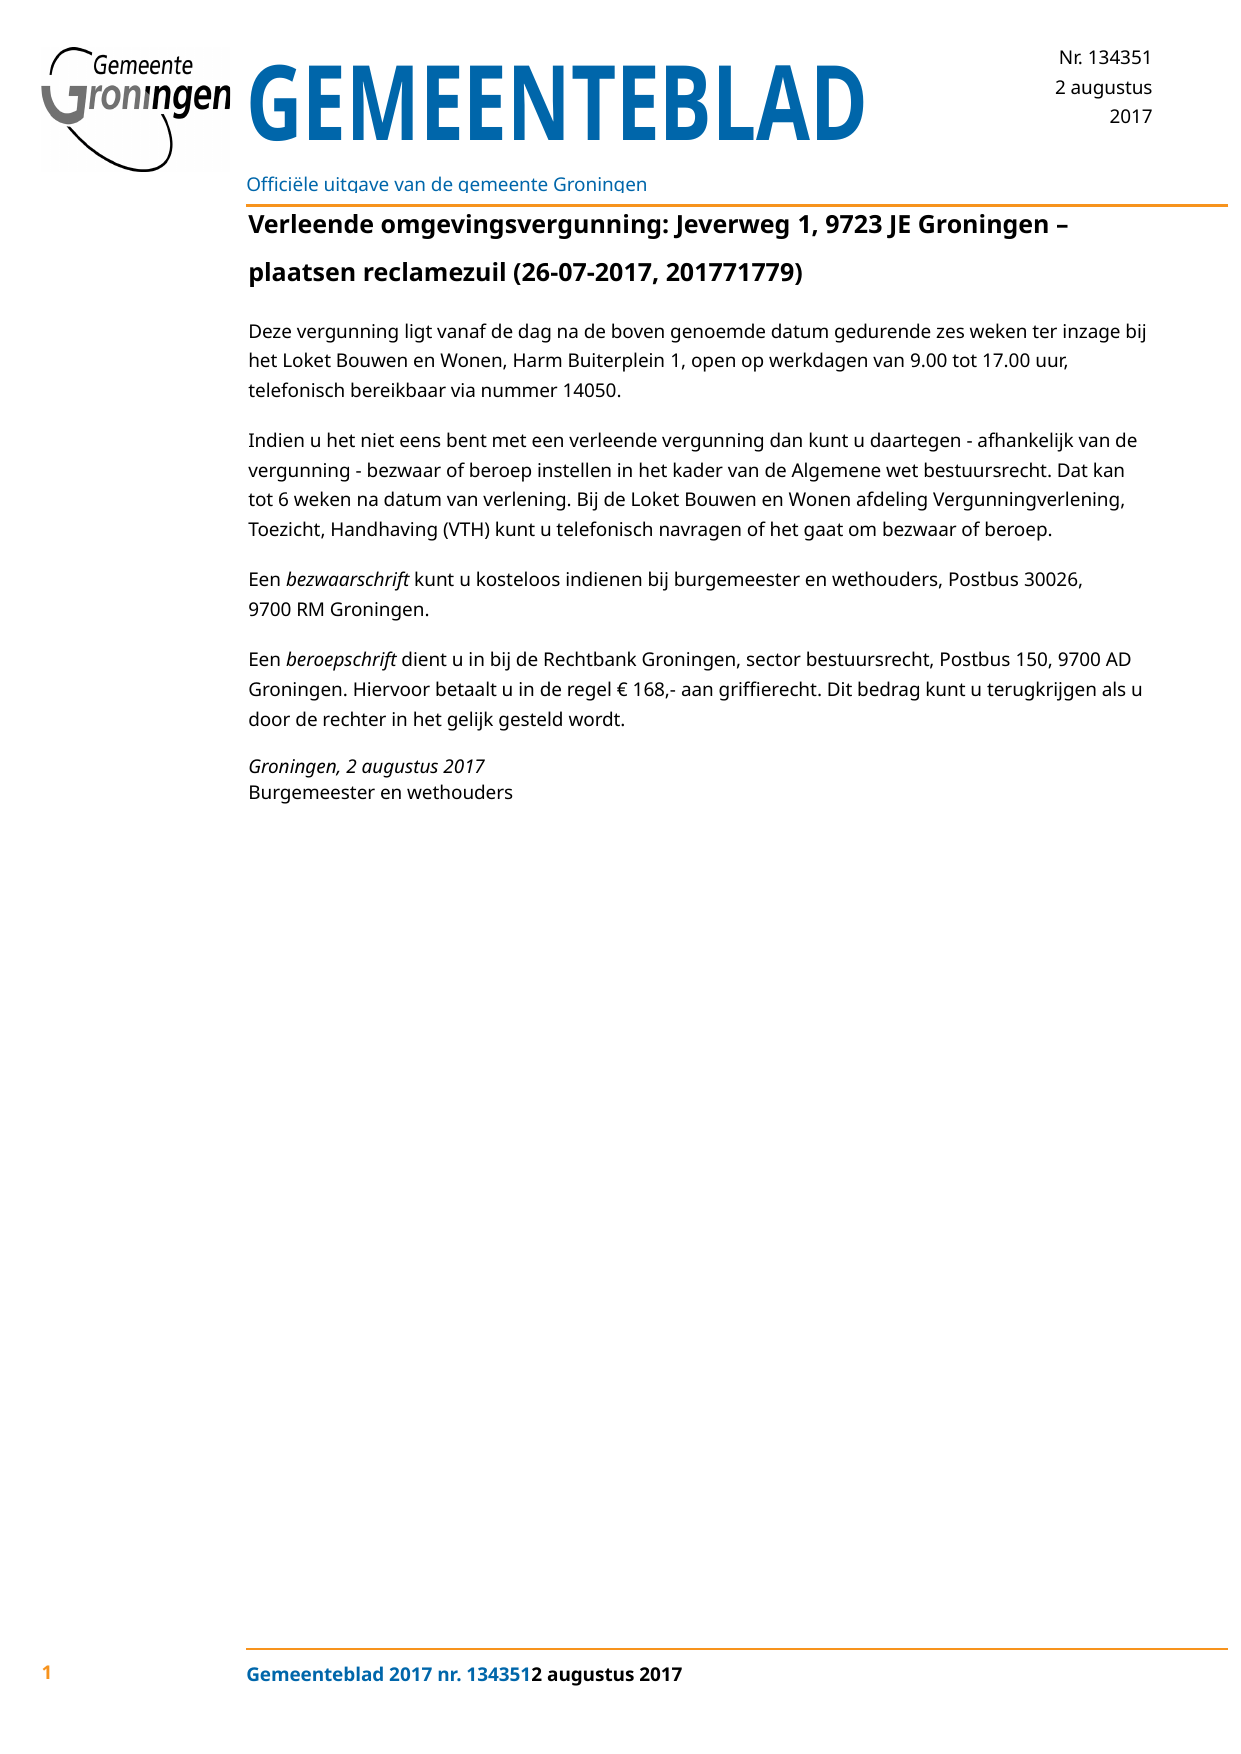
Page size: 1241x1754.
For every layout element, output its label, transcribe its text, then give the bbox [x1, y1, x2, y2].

text Verleende omgevingsvergunning: Jeverweg 1, 9723 JE Groningen – plaatsen reclamezuil (26-07-2017, 201771779) [248, 207, 1152, 288]
text Indien u het niet eens bent met een verleende vergunning dan kunt u daartegen - afhankelijk van de vergunning - bezwaar of beroep instellen in het kader van de Algemene wet bestuursrecht. Dat kan tot 6 weken na datum van verlening. Bij de Loket Bouwen en Wonen afdeling Vergunningverlening, Toezicht, Handhaving (VTH) kunt u telefonisch navragen of het gaat om bezwaar of beroep. [248, 427, 1152, 542]
text Deze vergunning ligt vanaf de dag na de boven genoemde datum gedurende zes weken ter inzage bij het Loket Bouwen en Wonen, Harm Buiterplein 1, open op werkdagen van 9.00 tot 17.00 uur, telefonisch bereikbaar via nummer 14050. [248, 318, 1152, 403]
text Een bezwaarschrift kunt u kosteloos indienen bij burgemeester en wethouders, Postbus 30026, 9700 RM Groningen. [248, 567, 1152, 622]
text Groningen, 2 augustus 2017 [248, 754, 1152, 779]
text Burgemeester en wethouders [248, 779, 1152, 805]
picture [41, 47, 231, 172]
text Een beroepschrift dient u in bij de Rechtbank Groningen, sector bestuursrecht, Postbus 150, 9700 AD Groningen. Hiervoor betaalt u in de regel € 168,- aan griffierecht. Dit bedrag kunt u terugkrijgen als u door de rechter in het gelijk gesteld wordt. [248, 647, 1152, 732]
